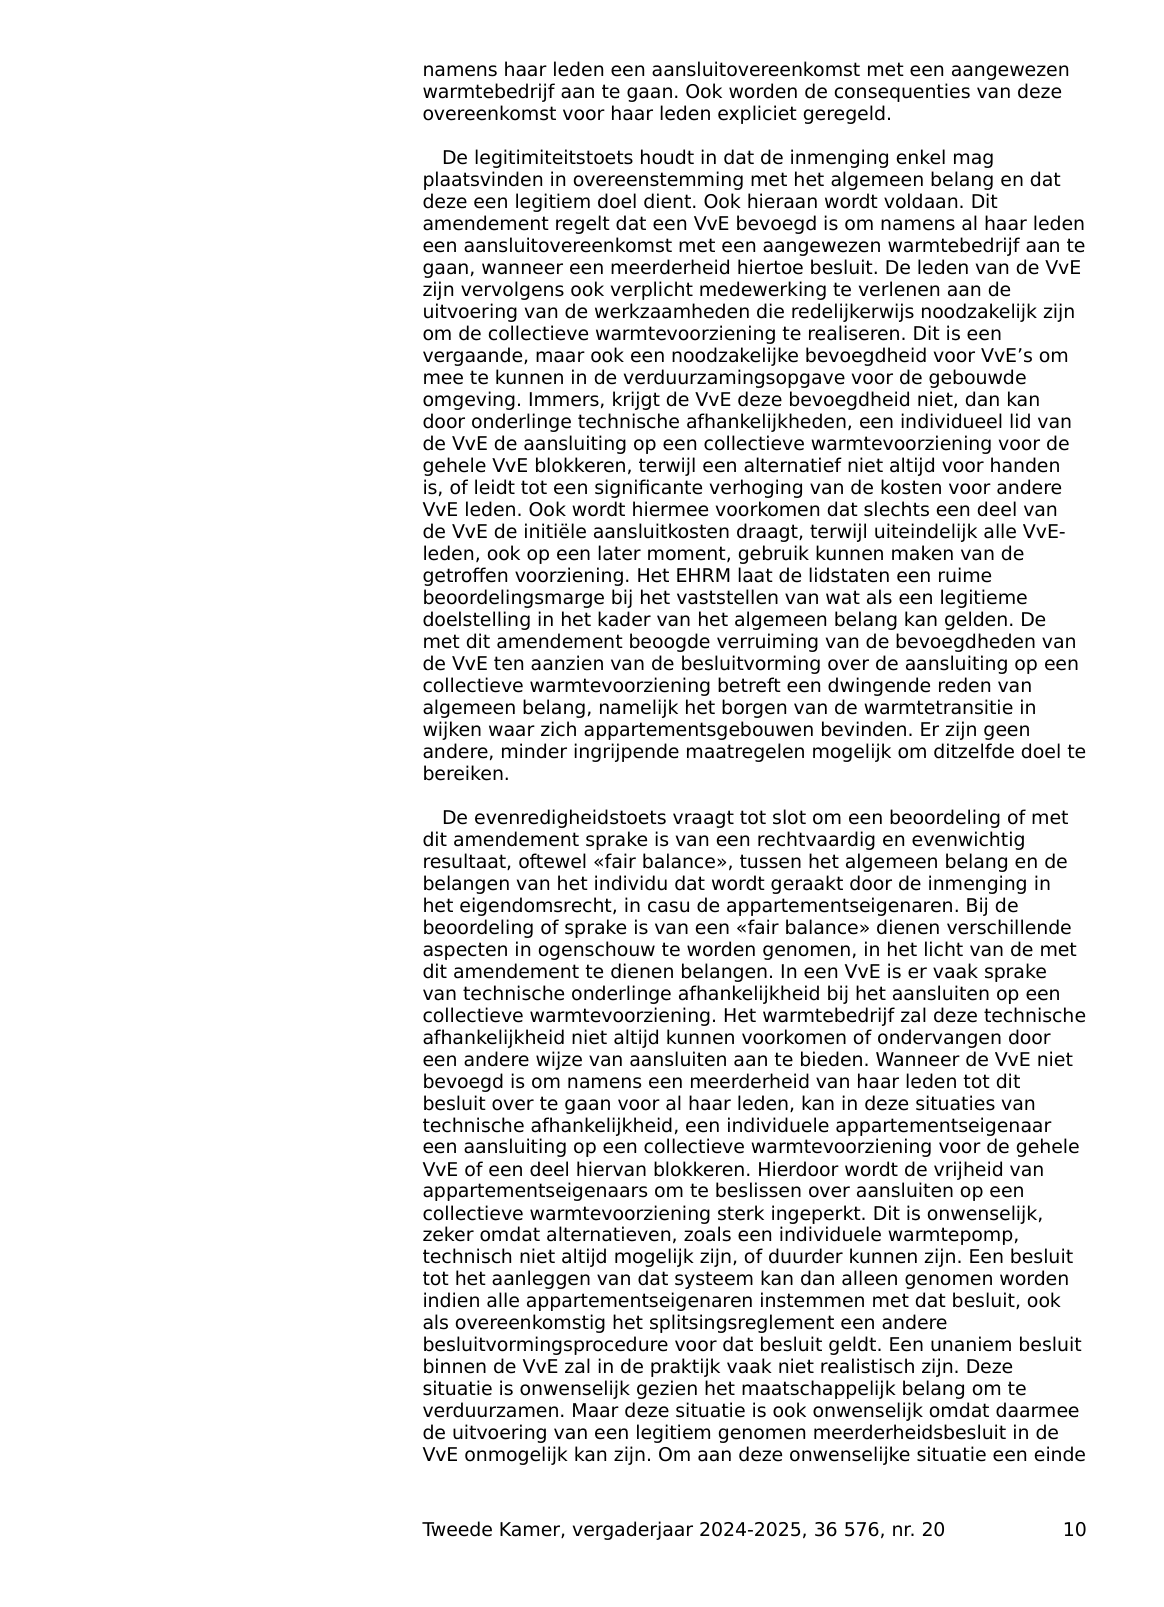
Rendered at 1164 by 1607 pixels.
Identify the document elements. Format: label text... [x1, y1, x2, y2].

text namens haar leden een aansluitovereenkomst met een aangewezen warmtebedrijf aan te gaan. Ook worden de consequenties van deze overeenkomst voor haar leden expliciet geregeld. [422, 59, 1087, 125]
text De legitimiteitstoets houdt in dat de inmenging enkel mag plaatsvinden in overeenstemming met het algemeen belang en dat deze een legitiem doel dient. Ook hieraan wordt voldaan. Dit amendement regelt dat een VvE bevoegd is om namens al haar leden een aansluitovereenkomst met een aangewezen warmtebedrijf aan te gaan, wanneer een meerderheid hiertoe besluit. De leden van de VvE zijn vervolgens ook verplicht medewerking te verlenen aan de uitvoering van de werkzaamheden die redelijkerwijs noodzakelijk zijn om de collectieve warmtevoorziening te realiseren. Dit is een vergaande, maar ook een noodzakelijke bevoegdheid voor VvE’s om mee te kunnen in de verduurzamingsopgave voor de gebouwde omgeving. Immers, krijgt de VvE deze bevoegdheid niet, dan kan door onderlinge technische afhankelijkheden, een individueel lid van de VvE de aansluiting op een collectieve warmtevoorziening voor de gehele VvE blokkeren, terwijl een alternatief niet altijd voor handen is, of leidt tot een significante verhoging van de kosten voor andere VvE leden. Ook wordt hiermee voorkomen dat slechts een deel van de VvE de initiële aansluitkosten draagt, terwijl uiteindelijk alle VvE-leden, ook op een later moment, gebruik kunnen maken van de getroffen voorziening. Het EHRM laat de lidstaten een ruime beoordelingsmarge bij het vaststellen van wat als een legitieme doelstelling in het kader van het algemeen belang kan gelden. De met dit amendement beoogde verruiming van de bevoegdheden van de VvE ten aanzien van de besluitvorming over de aansluiting op een collectieve warmtevoorziening betreft een dwingende reden van algemeen belang, namelijk het borgen van de warmtetransitie in wijken waar zich appartementsgebouwen bevinden. Er zijn geen andere, minder ingrijpende maatregelen mogelijk om ditzelfde doel te bereiken. [422, 147, 1087, 784]
text De evenredigheidstoets vraagt tot slot om een beoordeling of met dit amendement sprake is van een rechtvaardig en evenwichtig resultaat, oftewel «fair balance», tussen het algemeen belang en de belangen van het individu dat wordt geraakt door de inmenging in het eigendomsrecht, in casu de appartementseigenaren. Bij de beoordeling of sprake is van een «fair balance» dienen verschillende aspecten in ogenschouw te worden genomen, in het licht van de met dit amendement te dienen belangen. In een VvE is er vaak sprake van technische onderlinge afhankelijkheid bij het aansluiten op een collectieve warmtevoorziening. Het warmtebedrijf zal deze technische afhankelijkheid niet altijd kunnen voorkomen of ondervangen door een andere wijze van aansluiten aan te bieden. Wanneer de VvE niet bevoegd is om namens een meerderheid van haar leden tot dit besluit over te gaan voor al haar leden, kan in deze situaties van technische afhankelijkheid, een individuele appartementseigenaar een aansluiting op een collectieve warmtevoorziening voor de gehele VvE of een deel hiervan blokkeren. Hierdoor wordt de vrijheid van appartementseigenaars om te beslissen over aansluiten op een collectieve warmtevoorziening sterk ingeperkt. Dit is onwenselijk, zeker omdat alternatieven, zoals een individuele warmtepomp, technisch niet altijd mogelijk zijn, of duurder kunnen zijn. Een besluit tot het aanleggen van dat systeem kan dan alleen genomen worden indien alle appartementseigenaren instemmen met dat besluit, ook als overeenkomstig het splitsingsreglement een andere besluitvormingsprocedure voor dat besluit geldt. Een unaniem besluit binnen de VvE zal in de praktijk vaak niet realistisch zijn. Deze situatie is onwenselijk gezien het maatschappelijk belang om te verduurzamen. Maar deze situatie is ook onwenselijk omdat daarmee de uitvoering van een legitiem genomen meerderheidsbesluit in de VvE onmogelijk kan zijn. Om aan deze onwenselijke situatie een einde [422, 807, 1087, 1466]
